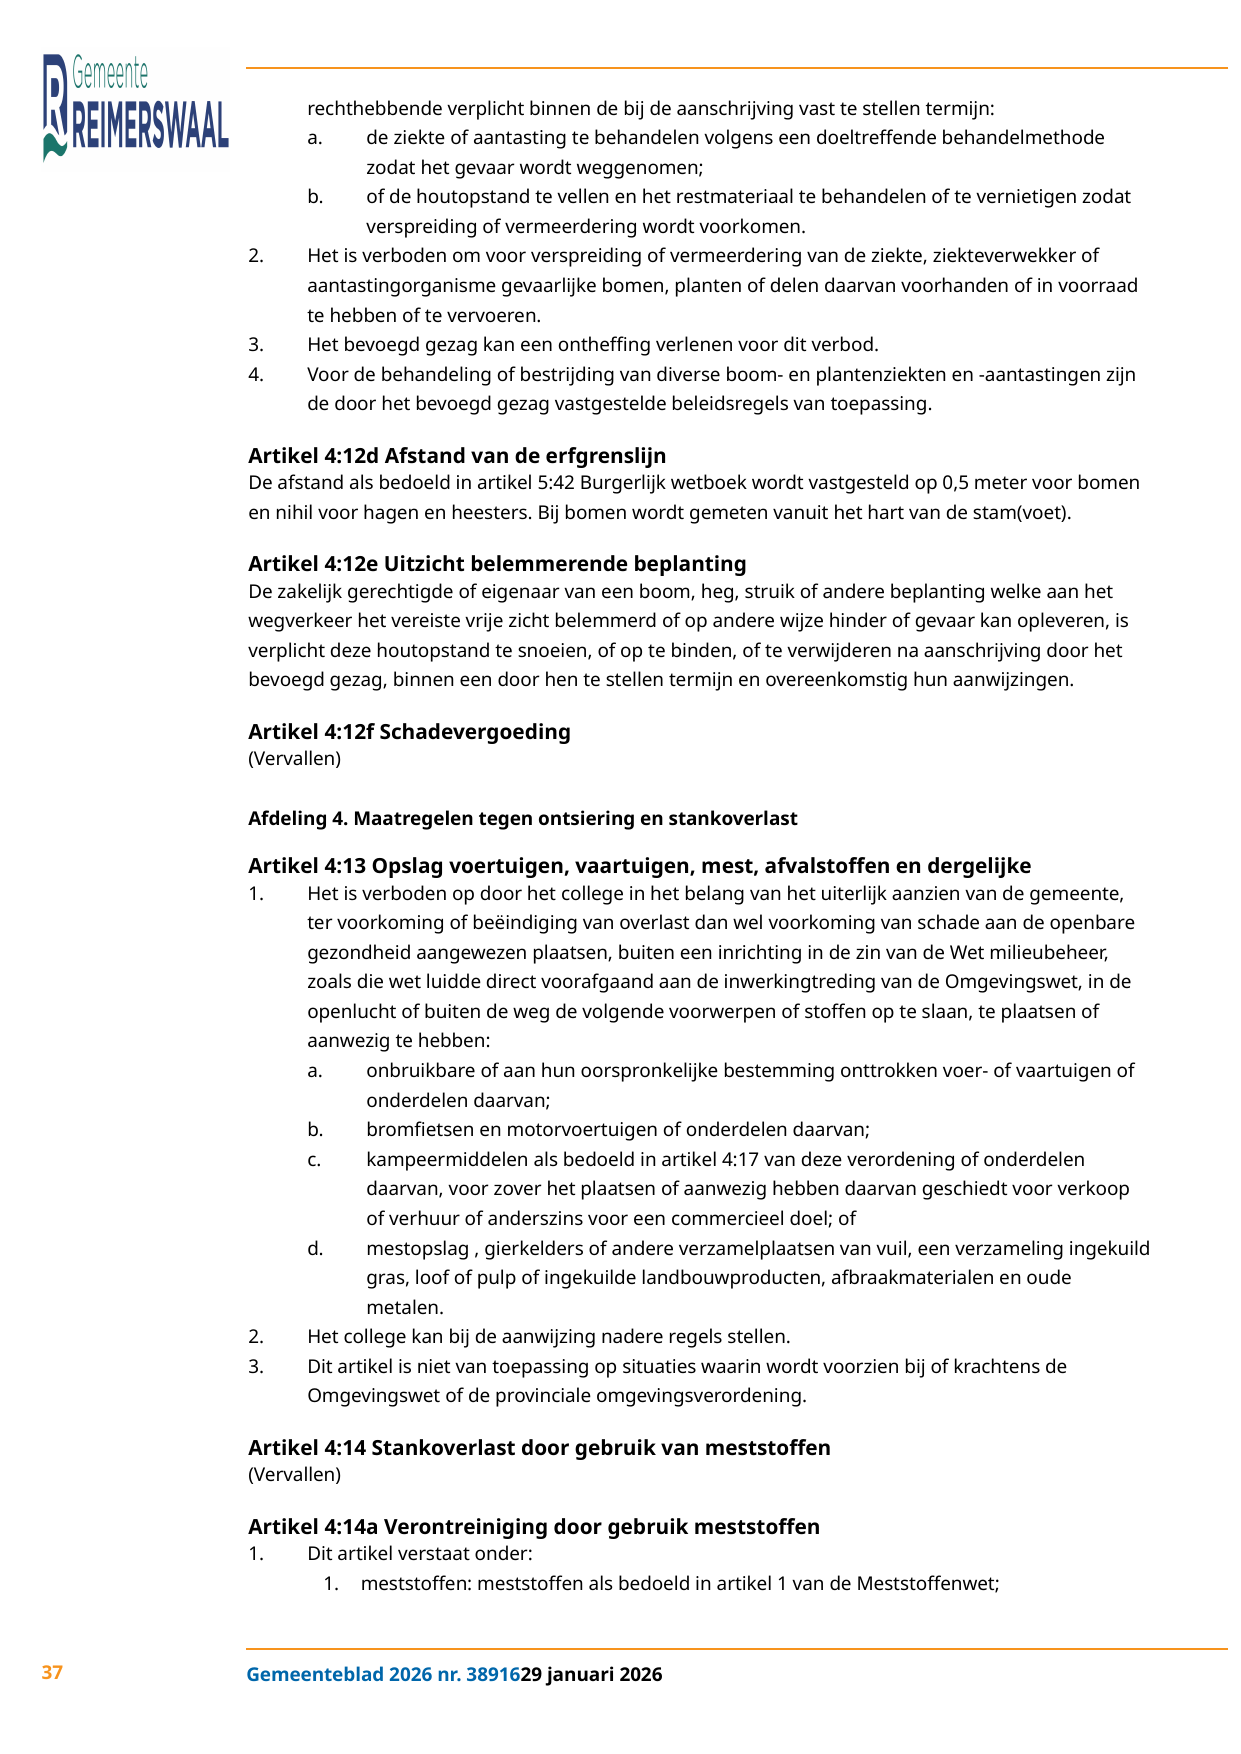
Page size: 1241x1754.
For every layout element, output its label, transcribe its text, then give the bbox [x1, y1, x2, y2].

list kampeermiddelen als bedoeld in artikel 4:17 van deze verordening of onderdelen daarvan, voor zover het plaatsen of aanwezig hebben daarvan geschiedt voor verkoop of verhuur of anderszins voor een commercieel doel; of [307, 1146, 1152, 1231]
text Artikel 4:12d Afstand van de erfgrenslijn [248, 441, 1152, 469]
text Afdeling 4. Maatregelen tegen ontsiering en stankoverlast [248, 805, 1152, 830]
list de ziekte of aantasting te behandelen volgens een doeltreffende behandelmethode zodat het gevaar wordt weggenomen; [307, 124, 1152, 180]
list Voor de behandeling of bestrijding van diverse boom- en plantenziekten en -aantastingen zijn de door het bevoegd gezag vastgestelde beleidsregels van toepassing. [248, 361, 1152, 416]
text Artikel 4:13 Opslag voertuigen, vaartuigen, mest, afvalstoffen en dergelijke [248, 851, 1152, 880]
text De zakelijk gerechtigde of eigenaar van een boom, heg, struik of andere beplanting welke aan het wegverkeer het vereiste vrije zicht belemmerd of op andere wijze hinder of gevaar kan opleveren, is verplicht deze houtopstand te snoeien, of op te binden, of te verwijderen na aanschrijving door het bevoegd gezag, binnen een door hen te stellen termijn en overeenkomstig hun aanwijzingen. [248, 578, 1152, 692]
text Artikel 4:12e Uitzicht belemmerende beplanting [248, 549, 1152, 578]
text Artikel 4:14a Verontreiniging door gebruik meststoffen [248, 1512, 1152, 1540]
list bromfietsen en motorvoertuigen of onderdelen daarvan; [307, 1116, 1152, 1142]
text Artikel 4:12f Schadevergoeding [248, 717, 1152, 746]
list Het college kan bij de aanwijzing nadere regels stellen. [248, 1323, 1152, 1349]
list Het is verboden op door het college in het belang van het uiterlijk aanzien van de gemeente, ter voorkoming of beëindiging van overlast dan wel voorkoming van schade aan de openbare gezondheid aangewezen plaatsen, buiten een inrichting in de zin van de Wet milieubeheer, zoals die wet luidde direct voorafgaand aan de inwerkingtreding van de Omgevingswet, in de openlucht of buiten de weg de volgende voorwerpen of stoffen op te slaan, te plaatsen of aanwezig te hebben: [248, 880, 1152, 1053]
text (Vervallen) [248, 1461, 1152, 1487]
list meststoffen: meststoffen als bedoeld in artikel 1 van de Meststoffenwet; [323, 1570, 1152, 1596]
list rechthebbende verplicht binnen de bij de aanschrijving vast te stellen termijn: [248, 95, 1152, 121]
list of de houtopstand te vellen en het restmateriaal te behandelen of te vernietigen zodat verspreiding of vermeerdering wordt voorkomen. [307, 183, 1152, 239]
list Dit artikel verstaat onder: [248, 1540, 1152, 1566]
picture [41, 47, 231, 172]
list Het bevoegd gezag kan een ontheffing verlenen voor dit verbod. [248, 331, 1152, 357]
text De afstand als bedoeld in artikel 5:42 Burgerlijk wetboek wordt vastgesteld op 0,5 meter voor bomen en nihil voor hagen en heesters. Bij bomen wordt gemeten vanuit het hart van de stam(voet). [248, 469, 1152, 525]
text Artikel 4:14 Stankoverlast door gebruik van meststoffen [248, 1433, 1152, 1461]
list Dit artikel is niet van toepassing op situaties waarin wordt voorzien bij of krachtens de Omgevingswet of de provinciale omgevingsverordening. [248, 1353, 1152, 1408]
text (Vervallen) [248, 746, 1152, 771]
list Het is verboden om voor verspreiding of vermeerdering van de ziekte, ziekteverwekker of aantastingorganisme gevaarlijke bomen, planten of delen daarvan voorhanden of in voorraad te hebben of te vervoeren. [248, 243, 1152, 328]
list mestopslag , gierkelders of andere verzamelplaatsen van vuil, een verzameling ingekuild gras, loof of pulp of ingekuilde landbouwproducten, afbraakmaterialen en oude metalen. [307, 1235, 1152, 1319]
list onbruikbare of aan hun oorspronkelijke bestemming onttrokken voer- of vaartuigen of onderdelen daarvan; [307, 1057, 1152, 1112]
